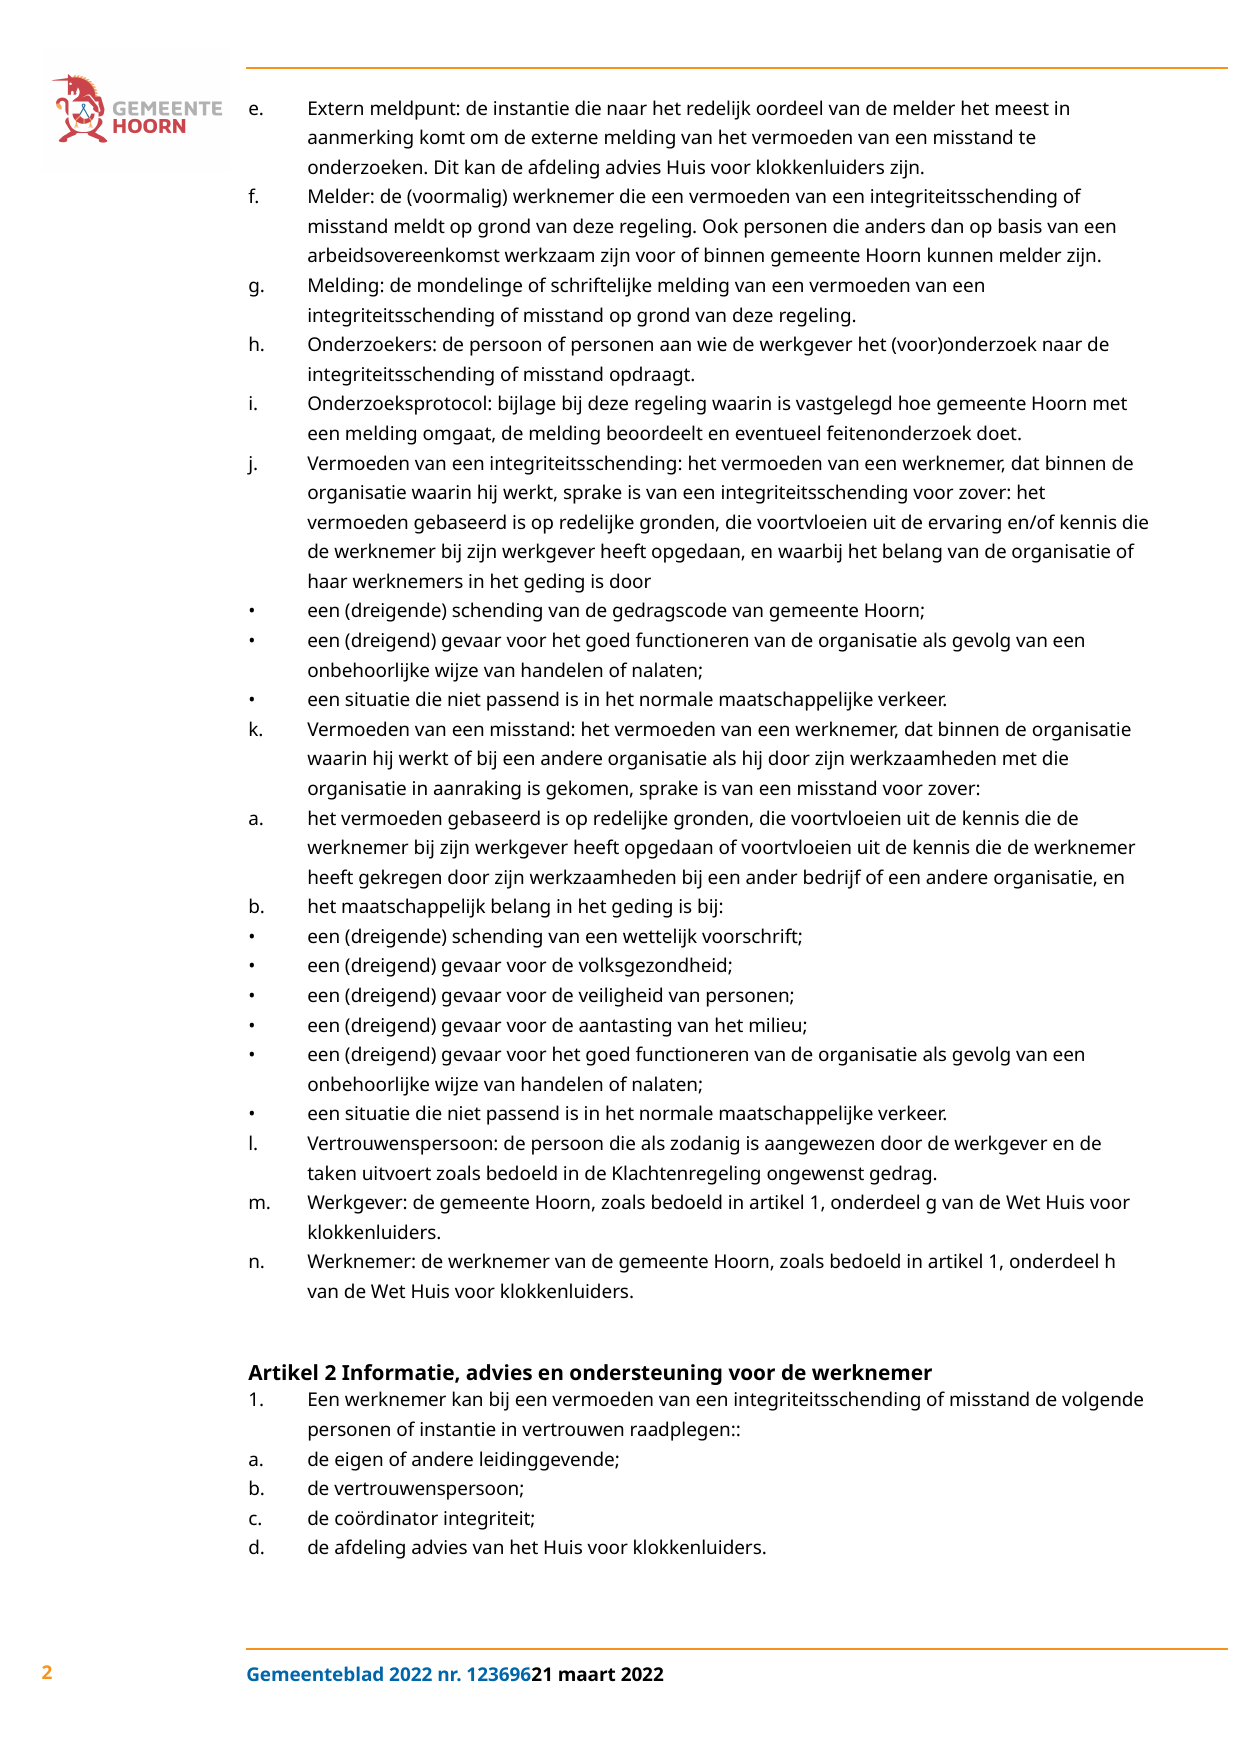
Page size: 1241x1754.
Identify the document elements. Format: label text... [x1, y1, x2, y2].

list Onderzoeksprotocol: bijlage bij deze regeling waarin is vastgelegd hoe gemeente Hoorn met een melding omgaat, de melding beoordeelt en eventueel feitenonderzoek doet. [248, 391, 1152, 446]
list Melder: de (voormalig) werknemer die een vermoeden van een integriteitsschending of misstand meldt op grond van deze regeling. Ook personen die anders dan op basis van een arbeidsovereenkomst werkzaam zijn voor of binnen gemeente Hoorn kunnen melder zijn. [248, 183, 1152, 268]
list een (dreigend) gevaar voor de volksgezondheid; [248, 953, 1152, 978]
list Melding: de mondelinge of schriftelijke melding van een vermoeden van een integriteitsschending of misstand op grond van deze regeling. [248, 272, 1152, 328]
list Vermoeden van een integriteitsschending: het vermoeden van een werknemer, dat binnen de organisatie waarin hij werkt, sprake is van een integriteitsschending voor zover: het vermoeden gebaseerd is op redelijke gronden, die voortvloeien uit de ervaring en/of kennis die de werknemer bij zijn werkgever heeft opgedaan, en waarbij het belang van de organisatie of haar werknemers in het geding is door [248, 450, 1152, 594]
list een (dreigend) gevaar voor het goed functioneren van de organisatie als gevolg van een onbehoorlijke wijze van handelen of nalaten; [248, 627, 1152, 683]
list Werkgever: de gemeente Hoorn, zoals bedoeld in artikel 1, onderdeel g van de Wet Huis voor klokkenluiders. [248, 1189, 1152, 1245]
list een (dreigende) schending van de gedragscode van gemeente Hoorn; [248, 598, 1152, 623]
list Vermoeden van een misstand: het vermoeden van een werknemer, dat binnen de organisatie waarin hij werkt of bij een andere organisatie als hij door zijn werkzaamheden met die organisatie in aanraking is gekomen, sprake is van een misstand voor zover: [248, 716, 1152, 801]
list een situatie die niet passend is in het normale maatschappelijke verkeer. [248, 686, 1152, 712]
list de coördinator integriteit; [248, 1505, 1152, 1531]
list een (dreigend) gevaar voor het goed functioneren van de organisatie als gevolg van een onbehoorlijke wijze van handelen of nalaten; [248, 1041, 1152, 1097]
list het maatschappelijk belang in het geding is bij: [248, 893, 1152, 919]
list Vertrouwenspersoon: de persoon die als zodanig is aangewezen door de werkgever en de taken uitvoert zoals bedoeld in de Klachtenregeling ongewenst gedrag. [248, 1130, 1152, 1186]
picture [41, 47, 231, 172]
list het vermoeden gebaseerd is op redelijke gronden, die voortvloeien uit de kennis die de werknemer bij zijn werkgever heeft opgedaan of voortvloeien uit de kennis die de werknemer heeft gekregen door zijn werkzaamheden bij een ander bedrijf of een andere organisatie, en [248, 805, 1152, 890]
list een (dreigend) gevaar voor de aantasting van het milieu; [248, 1012, 1152, 1038]
list Onderzoekers: de persoon of personen aan wie de werkgever het (voor)onderzoek naar de integriteitsschending of misstand opdraagt. [248, 331, 1152, 387]
list de afdeling advies van het Huis voor klokkenluiders. [248, 1534, 1152, 1560]
list de eigen of andere leidinggevende; [248, 1446, 1152, 1471]
list een situatie die niet passend is in het normale maatschappelijke verkeer. [248, 1101, 1152, 1126]
list Extern meldpunt: de instantie die naar het redelijk oordeel van de melder het meest in aanmerking komt om de externe melding van het vermoeden van een misstand te onderzoeken. Dit kan de afdeling advies Huis voor klokkenluiders zijn. [248, 95, 1152, 180]
list de vertrouwenspersoon; [248, 1475, 1152, 1501]
list een (dreigende) schending van een wettelijk voorschrift; [248, 923, 1152, 949]
list een (dreigend) gevaar voor de veiligheid van personen; [248, 982, 1152, 1008]
list Een werknemer kan bij een vermoeden van een integriteitsschending of misstand de volgende personen of instantie in vertrouwen raadplegen:: [248, 1387, 1152, 1442]
text Artikel 2 Informatie, advies en ondersteuning voor de werknemer [248, 1358, 1152, 1387]
list Werknemer: de werknemer van de gemeente Hoorn, zoals bedoeld in artikel 1, onderdeel h van de Wet Huis voor klokkenluiders. [248, 1248, 1152, 1304]
